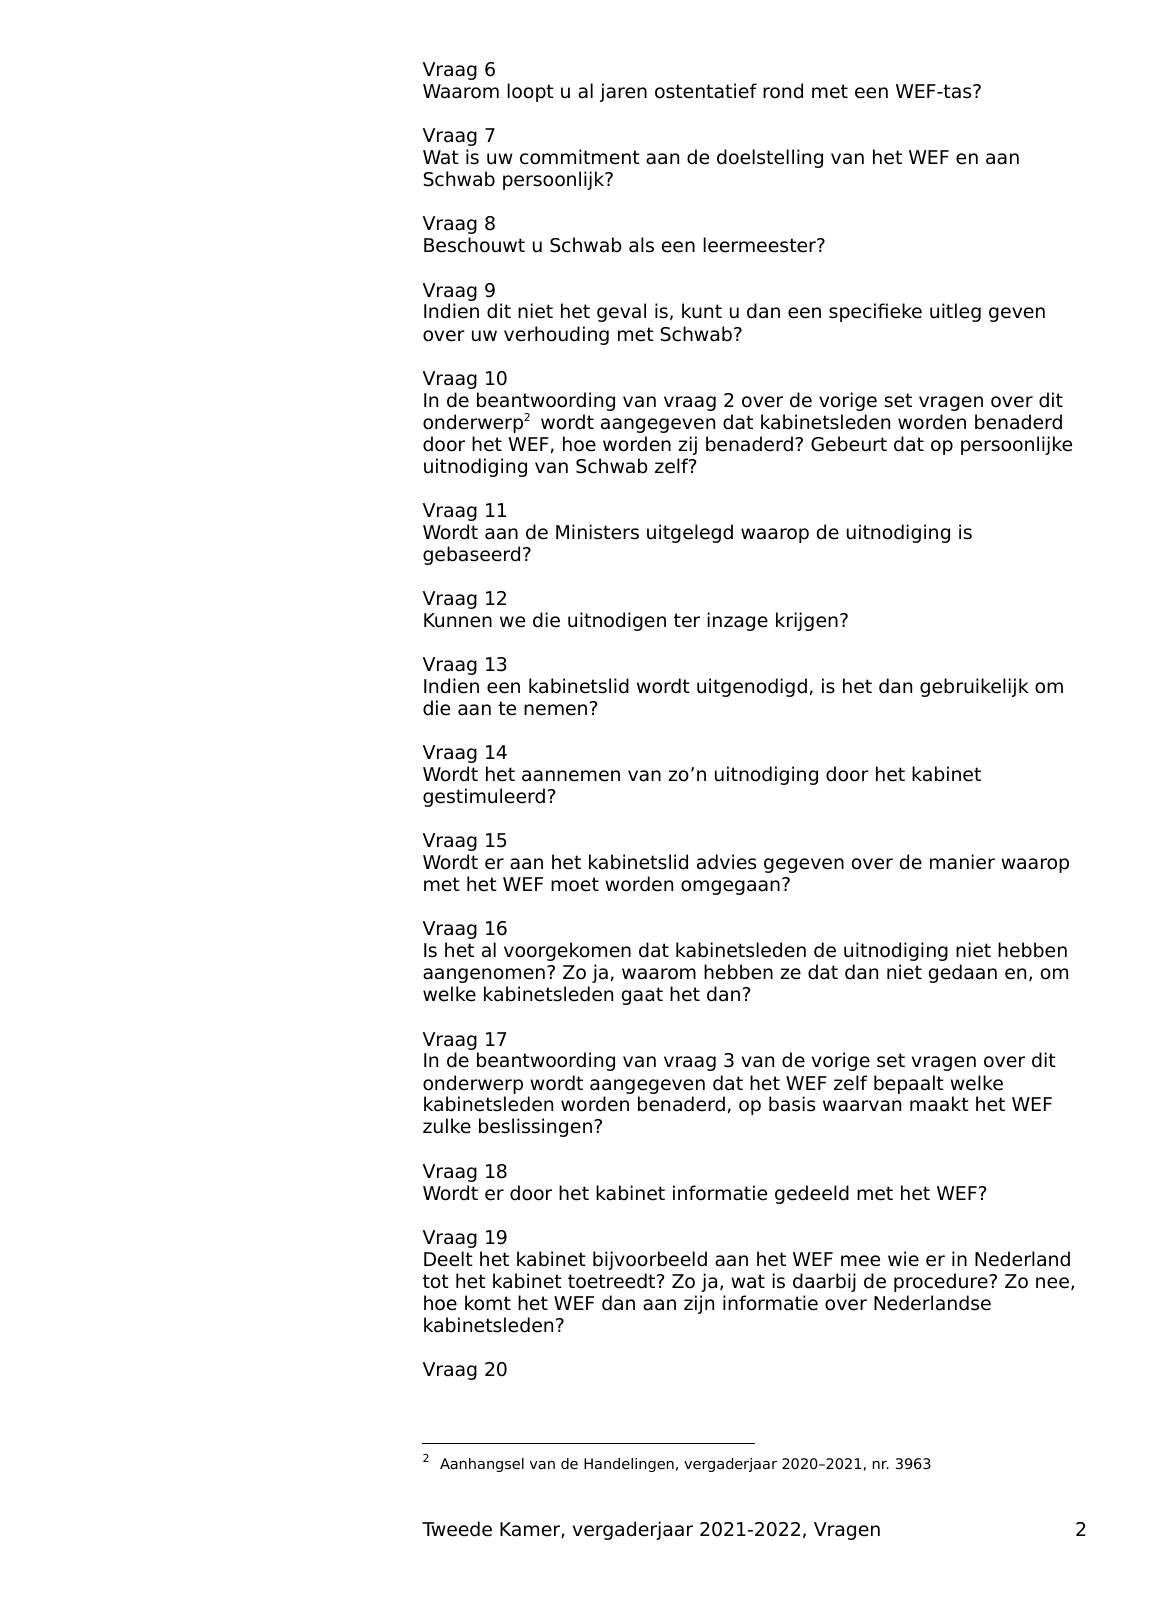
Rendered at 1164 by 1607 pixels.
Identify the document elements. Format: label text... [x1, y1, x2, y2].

text Vraag 6 [422, 59, 1087, 81]
text Vraag 11 [422, 500, 1087, 522]
text Vraag 16 [422, 918, 1087, 940]
text Vraag 12 [422, 588, 1087, 610]
text Vraag 13 [422, 654, 1087, 676]
text Vraag 17 [422, 1028, 1087, 1050]
text Vraag 15 [422, 830, 1087, 852]
text Aanhangsel van de Handelingen, vergaderjaar 2020–2021, nr. 3963 [422, 1452, 1087, 1474]
text Beschouwt u Schwab als een leermeester? [422, 235, 1087, 257]
text Wordt er door het kabinet informatie gedeeld met het WEF? [422, 1182, 1087, 1204]
text Vraag 10 [422, 368, 1087, 389]
text Vraag 9 [422, 279, 1087, 301]
text Wordt er aan het kabinetslid advies gegeven over de manier waarop met het WEF moet worden omgegaan? [422, 852, 1087, 896]
text Vraag 18 [422, 1161, 1087, 1182]
text Wordt aan de Ministers uitgelegd waarop de uitnodiging is gebaseerd? [422, 522, 1087, 566]
text In de beantwoording van vraag 2 over de vorige set vragen over dit onderwerp wordt aangegeven dat kabinetsleden worden benaderd door het WEF, hoe worden zij benaderd? Gebeurt dat op persoonlijke uitnodiging van Schwab zelf? [422, 389, 1087, 477]
text Vraag 14 [422, 742, 1087, 764]
text Waarom loopt u al jaren ostentatief rond met een WEF-tas? [422, 81, 1087, 103]
text Vraag 20 [422, 1359, 1087, 1381]
text Indien dit niet het geval is, kunt u dan een specifieke uitleg geven over uw verhouding met Schwab? [422, 301, 1087, 345]
text Wat is uw commitment aan de doelstelling van het WEF en aan Schwab persoonlijk? [422, 147, 1087, 191]
text Kunnen we die uitnodigen ter inzage krijgen? [422, 610, 1087, 632]
text Vraag 8 [422, 213, 1087, 235]
text Deelt het kabinet bijvoorbeeld aan het WEF mee wie er in Nederland tot het kabinet toetreedt? Zo ja, wat is daarbij de procedure? Zo nee, hoe komt het WEF dan aan zijn informatie over Nederlandse kabinetsleden? [422, 1249, 1087, 1337]
text Wordt het aannemen van zo’n uitnodiging door het kabinet gestimuleerd? [422, 764, 1087, 808]
text Indien een kabinetslid wordt uitgenodigd, is het dan gebruikelijk om die aan te nemen? [422, 676, 1087, 720]
text Is het al voorgekomen dat kabinetsleden de uitnodiging niet hebben aangenomen? Zo ja, waarom hebben ze dat dan niet gedaan en, om welke kabinetsleden gaat het dan? [422, 940, 1087, 1006]
text Vraag 19 [422, 1227, 1087, 1249]
text Vraag 7 [422, 125, 1087, 147]
text In de beantwoording van vraag 3 van de vorige set vragen over dit onderwerp wordt aangegeven dat het WEF zelf bepaalt welke kabinetsleden worden benaderd, op basis waarvan maakt het WEF zulke beslissingen? [422, 1050, 1087, 1138]
